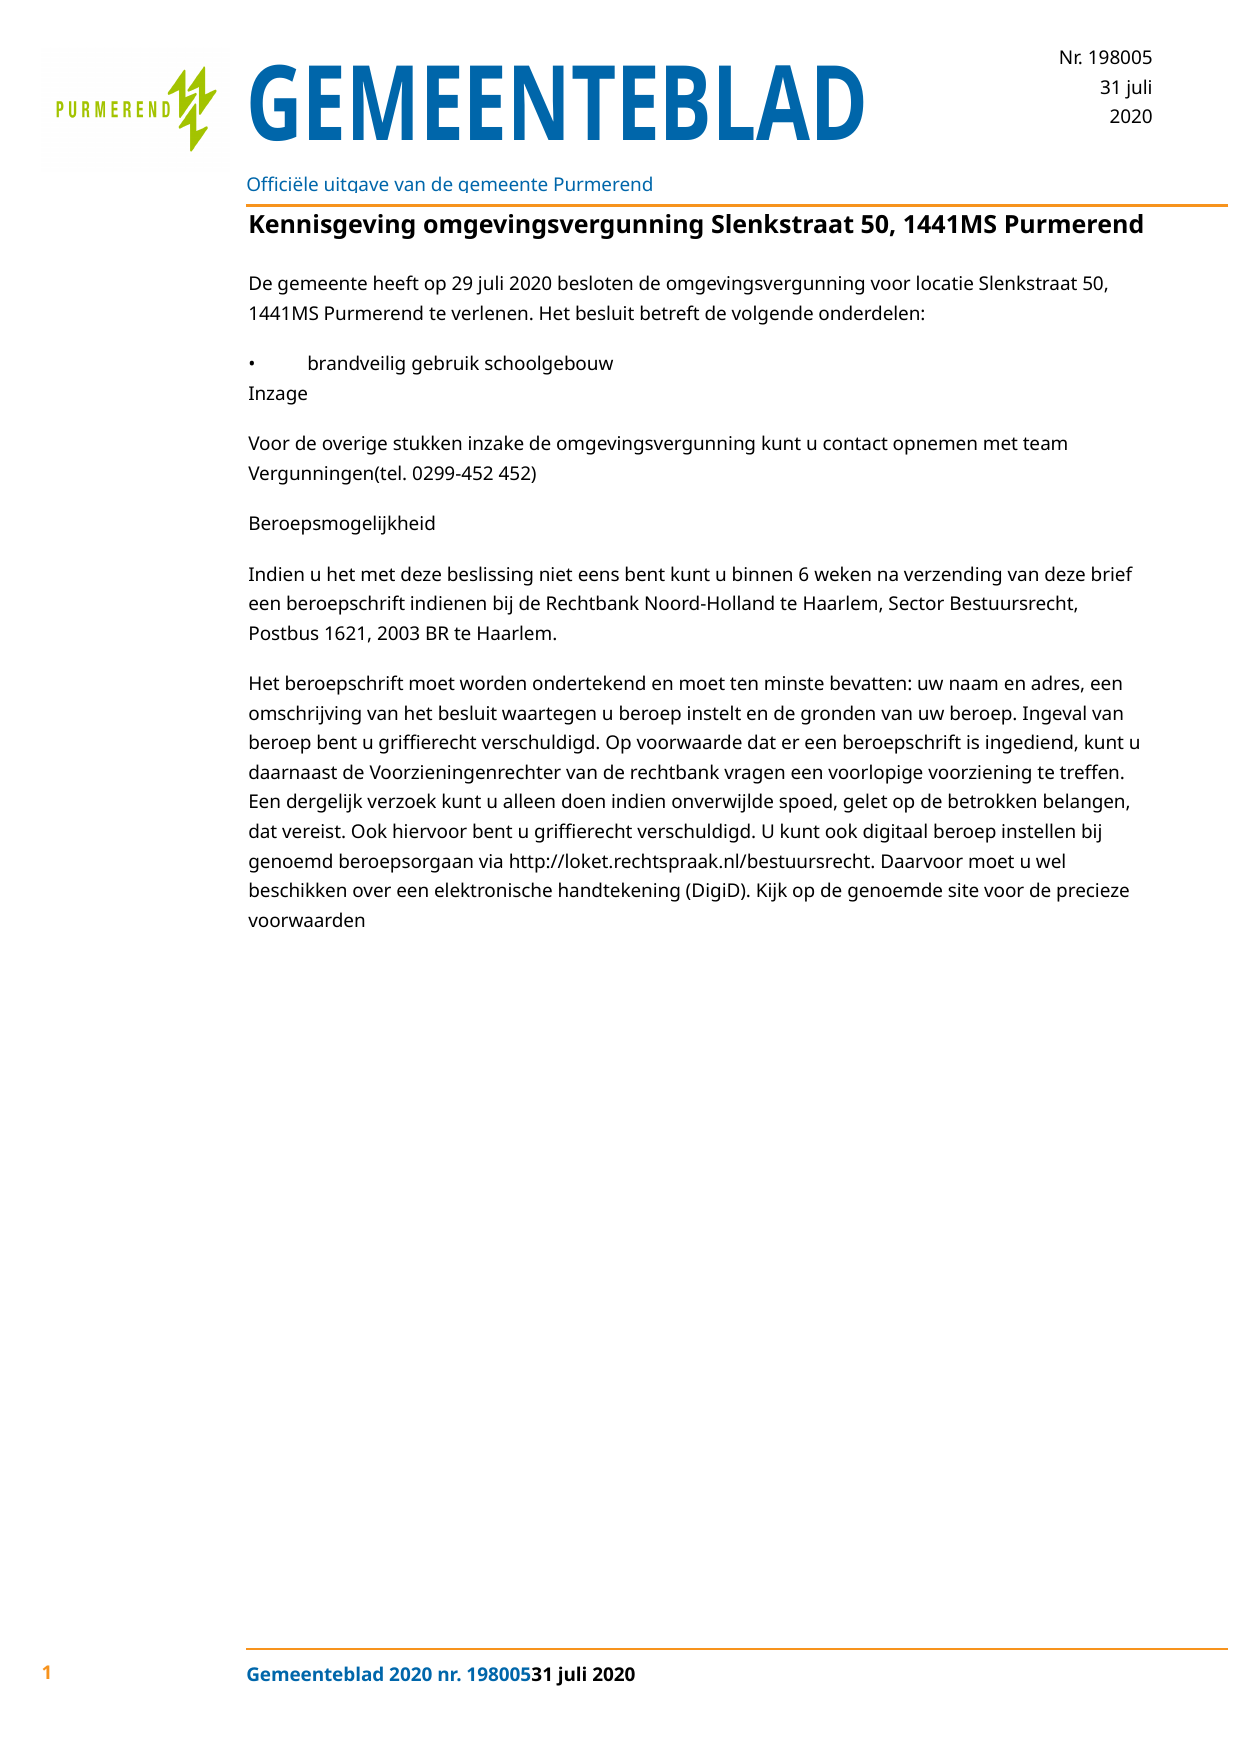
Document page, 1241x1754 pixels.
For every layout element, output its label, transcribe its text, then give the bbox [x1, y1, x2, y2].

text De gemeente heeft op 29 juli 2020 besloten de omgevingsvergunning voor locatie Slenkstraat 50, 1441MS Purmerend te verlenen. Het besluit betreft de volgende onderdelen: [248, 270, 1152, 326]
list brandveilig gebruik schoolgebouw [248, 350, 1152, 376]
text Indien u het met deze beslissing niet eens bent kunt u binnen 6 weken na verzending van deze brief een beroepschrift indienen bij de Rechtbank Noord-Holland te Haarlem, Sector Bestuursrecht, Postbus 1621, 2003 BR te Haarlem. [248, 561, 1152, 646]
text Kennisgeving omgevingsvergunning Slenkstraat 50, 1441MS Purmerend [248, 207, 1152, 241]
text Het beroepschrift moet worden ondertekend en moet ten minste bevatten: uw naam en adres, een omschrijving van het besluit waartegen u beroep instelt en de gronden van uw beroep. Ingeval van beroep bent u griffierecht verschuldigd. Op voorwaarde dat er een beroepschrift is ingediend, kunt u daarnaast de Voorzieningenrechter van de rechtbank vragen een voorlopige voorziening te treffen. Een dergelijk verzoek kunt u alleen doen indien onverwijlde spoed, gelet op de betrokken belangen, dat vereist. Ook hiervoor bent u griffierecht verschuldigd. U kunt ook digitaal beroep instellen bij genoemd beroepsorgaan via http://loket.rechtspraak.nl/bestuursrecht. Daarvoor moet u wel beschikken over een elektronische handtekening (DigiD). Kijk op de genoemde site voor de precieze voorwaarden [248, 670, 1152, 933]
text Beroepsmogelijkheid [248, 510, 1152, 536]
text Inzage [248, 380, 1152, 406]
text Voor de overige stukken inzake de omgevingsvergunning kunt u contact opnemen met team Vergunningen(tel. 0299-452 452) [248, 430, 1152, 486]
picture [41, 47, 231, 172]
